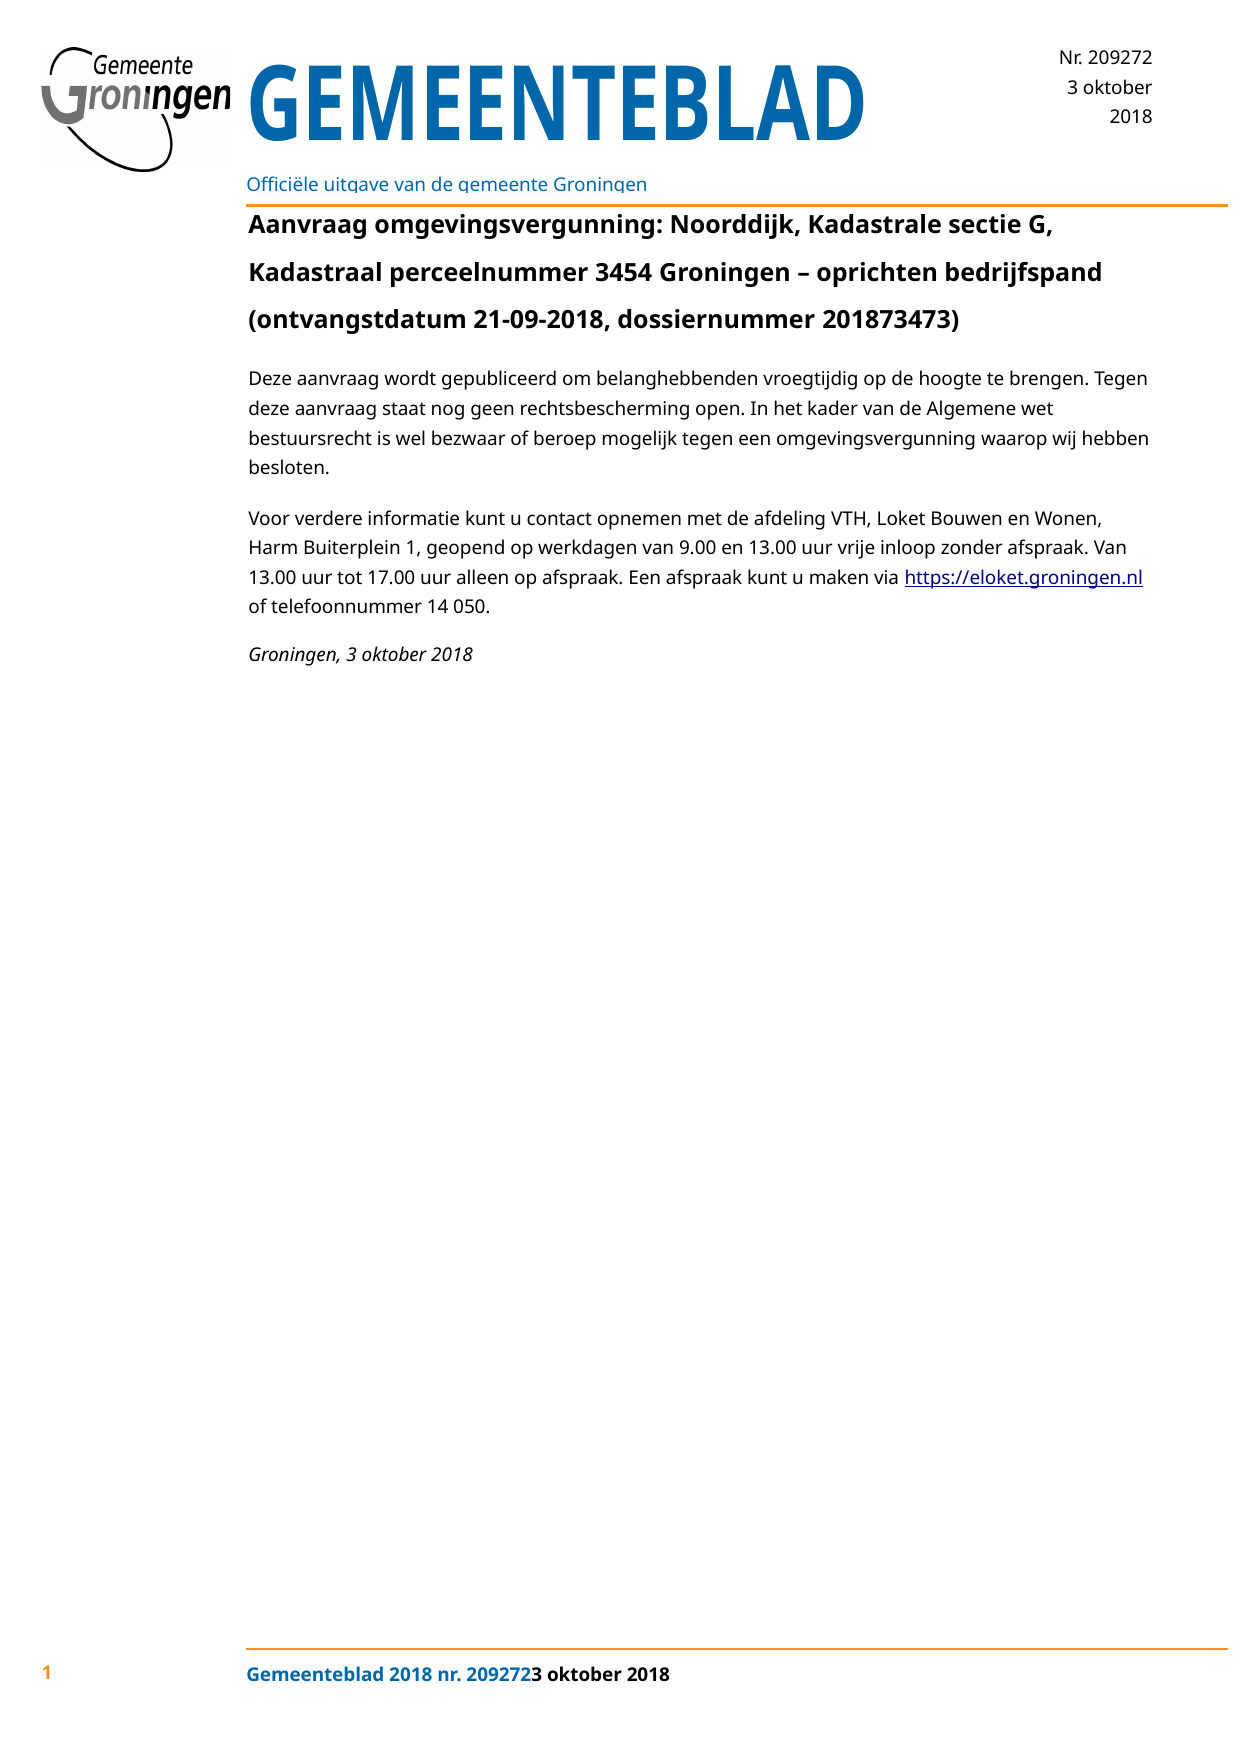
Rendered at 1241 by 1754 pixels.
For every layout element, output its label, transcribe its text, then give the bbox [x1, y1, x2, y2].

text Groningen, 3 oktober 2018 [248, 641, 1152, 667]
text Voor verdere informatie kunt u contact opnemen met de afdeling VTH, Loket Bouwen en Wonen, Harm Buiterplein 1, geopend op werkdagen van 9.00 en 13.00 uur vrije inloop zonder afspraak. Van 13.00 uur tot 17.00 uur alleen op afspraak. Een afspraak kunt u maken via https://eloket.groningen.nl of telefoonnummer 14 050. [248, 505, 1152, 619]
picture [41, 47, 231, 172]
text Aanvraag omgevingsvergunning: Noorddijk, Kadastrale sectie G, Kadastraal perceelnummer 3454 Groningen – oprichten bedrijfspand (ontvangstdatum 21-09-2018, dossiernummer 201873473) [248, 207, 1152, 336]
text Deze aanvraag wordt gepubliceerd om belanghebbenden vroegtijdig op de hoogte te brengen. Tegen deze aanvraag staat nog geen rechtsbescherming open. In het kader van de Algemene wet bestuursrecht is wel bezwaar of beroep mogelijk tegen een omgevingsvergunning waarop wij hebben besloten. [248, 366, 1152, 480]
